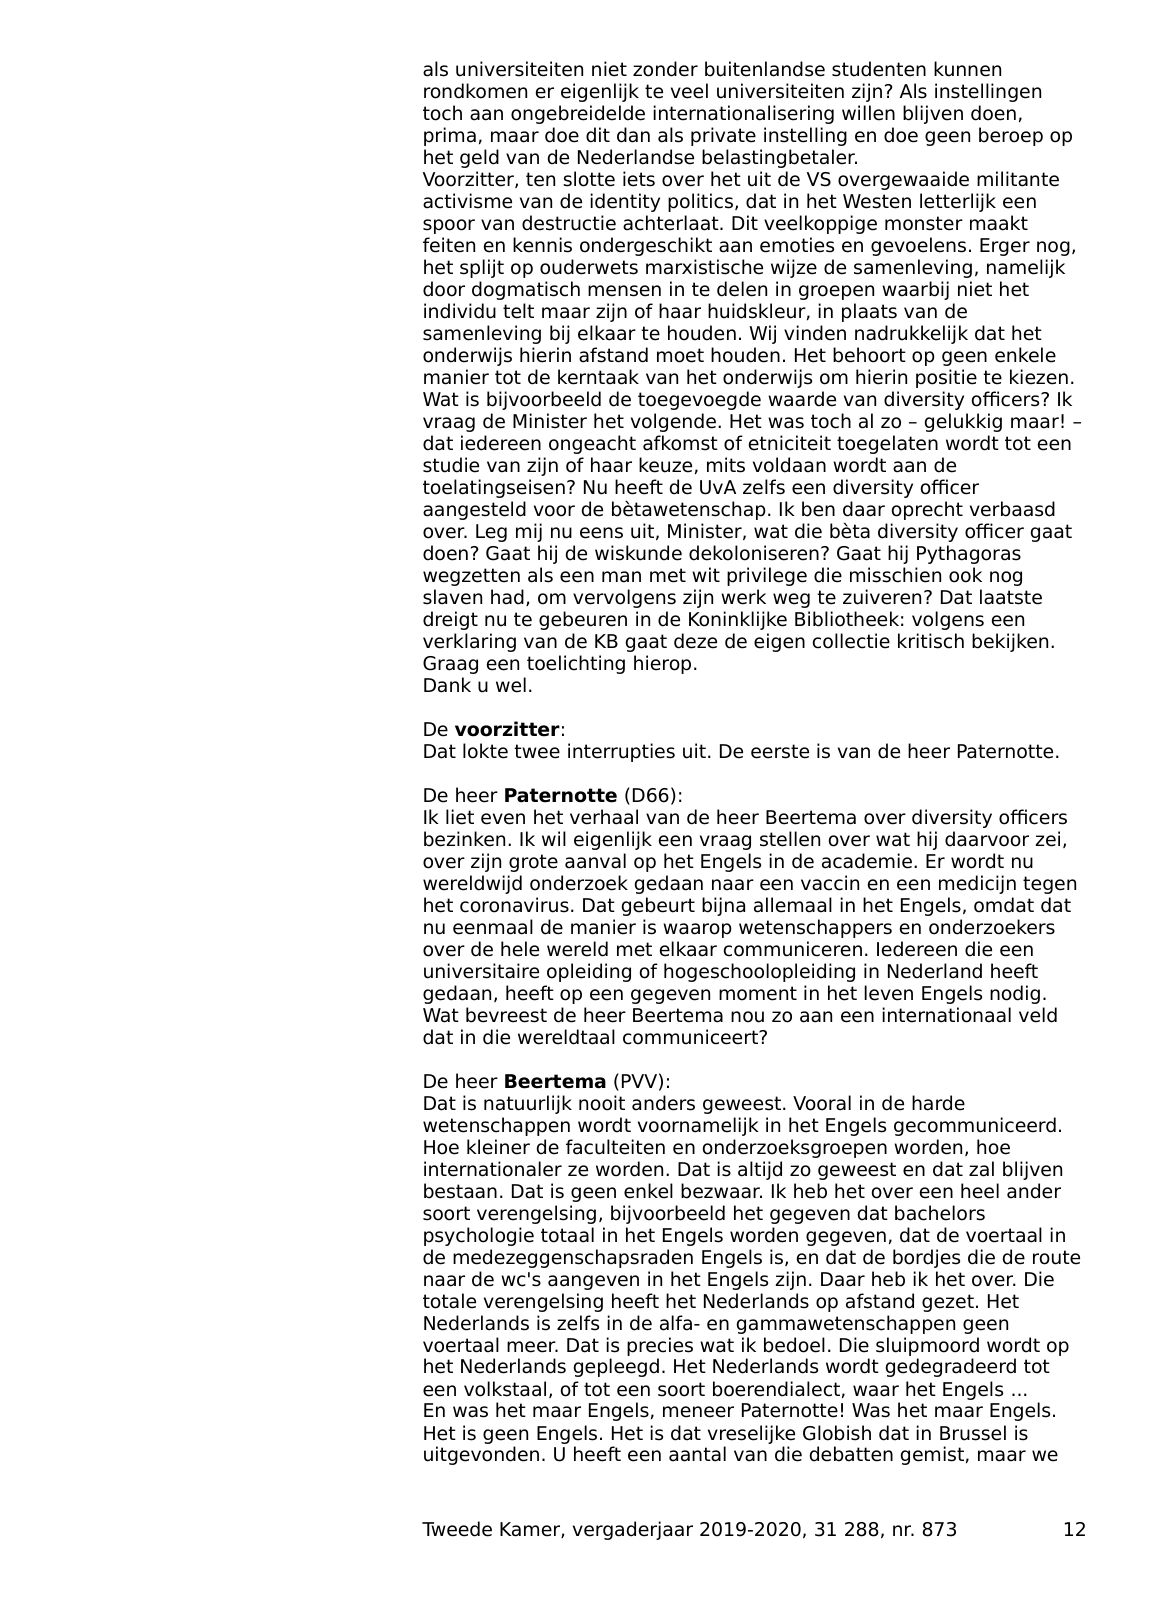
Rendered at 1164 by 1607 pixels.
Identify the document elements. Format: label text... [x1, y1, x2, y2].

text Wat is bijvoorbeeld de toegevoegde waarde van diversity officers? Ik vraag de Minister het volgende. Het was toch al zo – gelukkig maar! – dat iedereen ongeacht afkomst of etniciteit toegelaten wordt tot een studie van zijn of haar keuze, mits voldaan wordt aan de toelatingseisen? Nu heeft de UvA zelfs een diversity officer aangesteld voor de bètawetenschap. Ik ben daar oprecht verbaasd over. Leg mij nu eens uit, Minister, wat die bèta diversity officer gaat doen? Gaat hij de wiskunde dekoloniseren? Gaat hij Pythagoras wegzetten als een man met wit privilege die misschien ook nog slaven had, om vervolgens zijn werk weg te zuiveren? Dat laatste dreigt nu te gebeuren in de Koninklijke Bibliotheek: volgens een verklaring van de KB gaat deze de eigen collectie kritisch bekijken. Graag een toelichting hierop. [422, 389, 1087, 674]
text En was het maar Engels, meneer Paternotte! Was het maar Engels. Het is geen Engels. Het is dat vreselijke Globish dat in Brussel is uitgevonden. U heeft een aantal van die debatten gemist, maar we [422, 1400, 1087, 1466]
text Dat is natuurlijk nooit anders geweest. Vooral in de harde wetenschappen wordt voornamelijk in het Engels gecommuniceerd. Hoe kleiner de faculteiten en onderzoeksgroepen worden, hoe internationaler ze worden. Dat is altijd zo geweest en dat zal blijven bestaan. Dat is geen enkel bezwaar. Ik heb het over een heel ander soort verengelsing, bijvoorbeeld het gegeven dat bachelors psychologie totaal in het Engels worden gegeven, dat de voertaal in de medezeggenschapsraden Engels is, en dat de bordjes die de route naar de wc's aangeven in het Engels zijn. Daar heb ik het over. Die totale verengelsing heeft het Nederlands op afstand gezet. Het Nederlands is zelfs in de alfa- en gammawetenschappen geen voertaal meer. Dat is precies wat ik bedoel. Die sluipmoord wordt op het Nederlands gepleegd. Het Nederlands wordt gedegradeerd tot een volkstaal, of tot een soort boerendialect, waar het Engels ... [422, 1093, 1087, 1400]
text als universiteiten niet zonder buitenlandse studenten kunnen rondkomen er eigenlijk te veel universiteiten zijn? Als instellingen toch aan ongebreidelde internationalisering willen blijven doen, prima, maar doe dit dan als private instelling en doe geen beroep op het geld van de Nederlandse belastingbetaler. [422, 59, 1087, 169]
text Ik liet even het verhaal van de heer Beertema over diversity officers bezinken. Ik wil eigenlijk een vraag stellen over wat hij daarvoor zei, over zijn grote aanval op het Engels in de academie. Er wordt nu wereldwijd onderzoek gedaan naar een vaccin en een medicijn tegen het coronavirus. Dat gebeurt bijna allemaal in het Engels, omdat dat nu eenmaal de manier is waarop wetenschappers en onderzoekers over de hele wereld met elkaar communiceren. Iedereen die een universitaire opleiding of hogeschoolopleiding in Nederland heeft gedaan, heeft op een gegeven moment in het leven Engels nodig. Wat bevreest de heer Beertema nou zo aan een internationaal veld dat in die wereldtaal communiceert? [422, 807, 1087, 1048]
text Voorzitter, ten slotte iets over het uit de VS overgewaaide militante activisme van de identity politics, dat in het Westen letterlijk een spoor van destructie achterlaat. Dit veelkoppige monster maakt feiten en kennis ondergeschikt aan emoties en gevoelens. Erger nog, het splijt op ouderwets marxistische wijze de samenleving, namelijk door dogmatisch mensen in te delen in groepen waarbij niet het individu telt maar zijn of haar huidskleur, in plaats van de samenleving bij elkaar te houden. Wij vinden nadrukkelijk dat het onderwijs hierin afstand moet houden. Het behoort op geen enkele manier tot de kerntaak van het onderwijs om hierin positie te kiezen. [422, 169, 1087, 389]
text Dat lokte twee interrupties uit. De eerste is van de heer Paternotte. [422, 741, 1087, 763]
text De voorzitter: [422, 719, 1087, 741]
text Dank u wel. [422, 674, 1087, 696]
text De heer Beertema (PVV): [422, 1071, 1087, 1093]
text De heer Paternotte (D66): [422, 785, 1087, 807]
